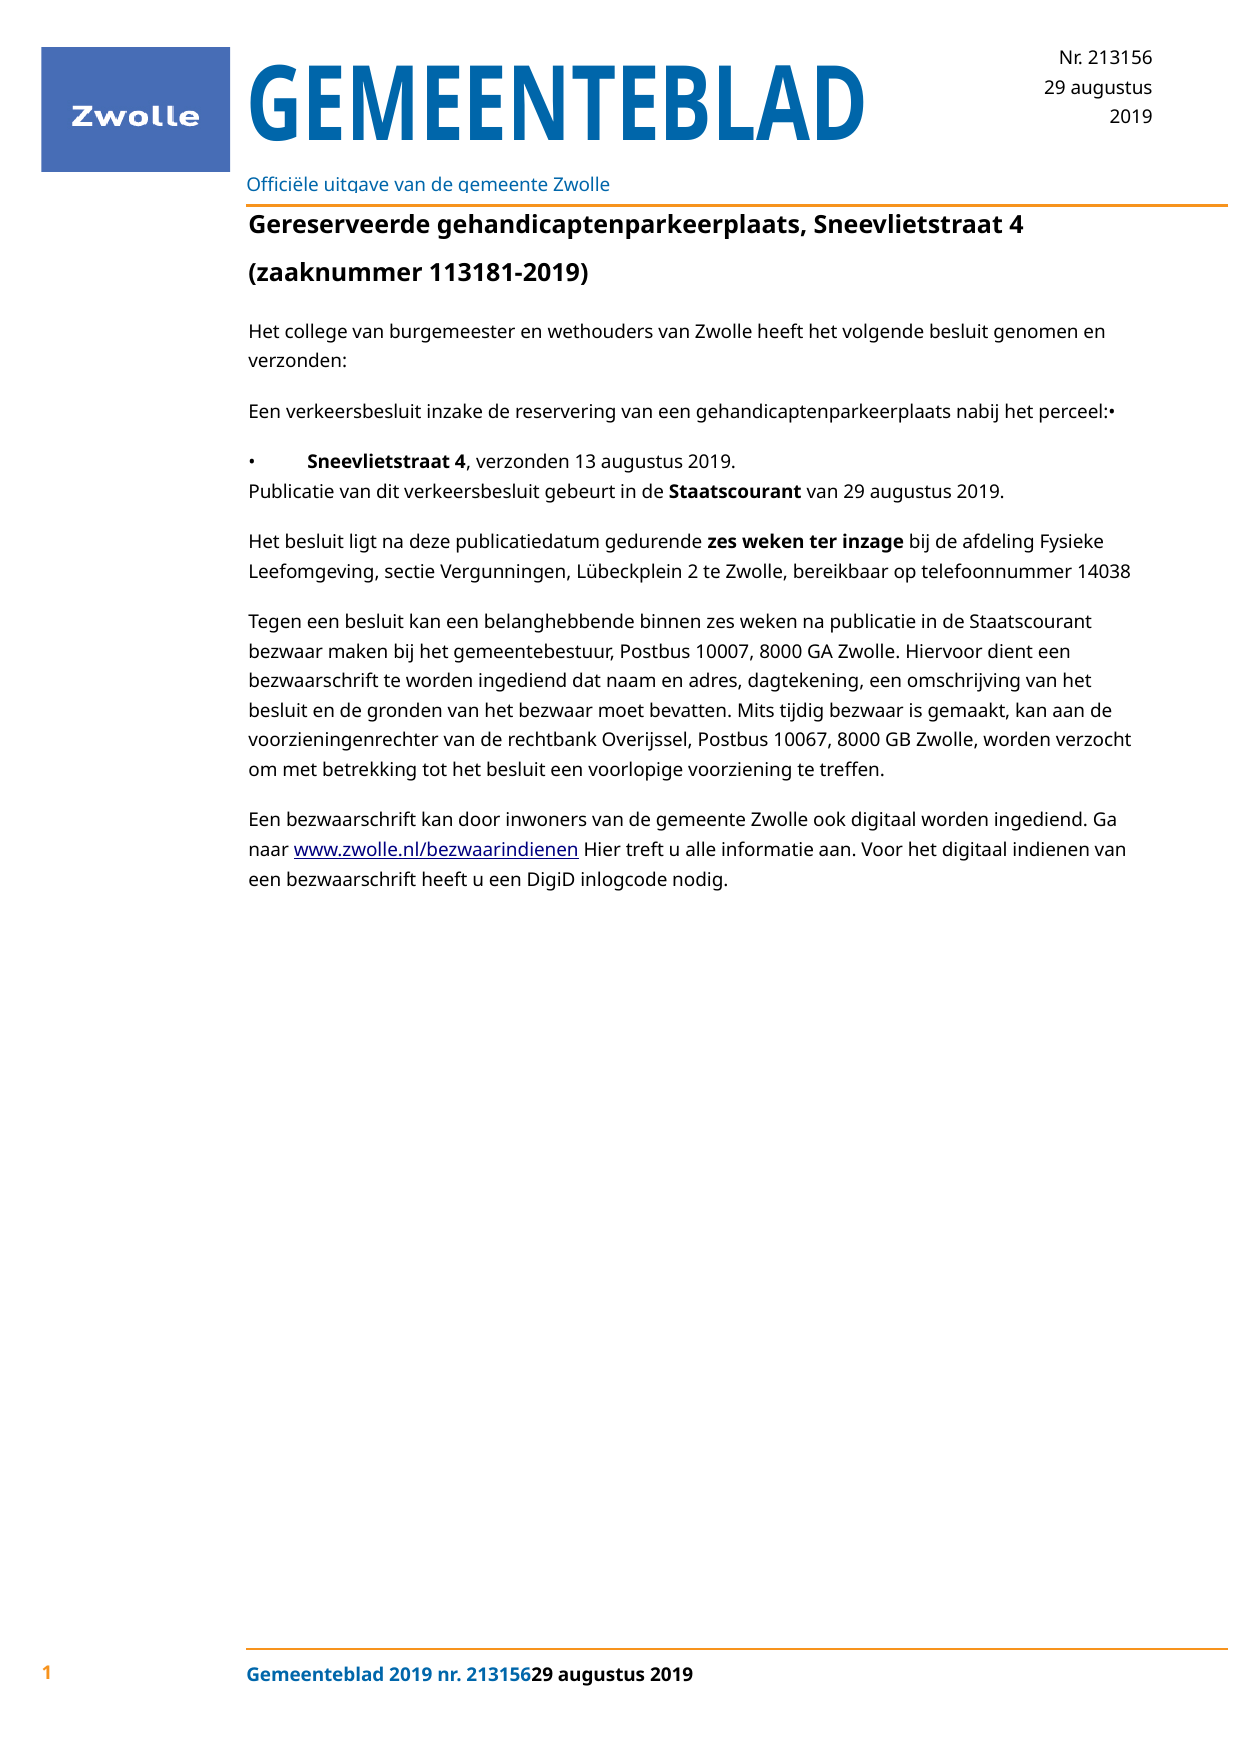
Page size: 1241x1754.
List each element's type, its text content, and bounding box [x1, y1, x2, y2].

text Publicatie van dit verkeersbesluit gebeurt in de Staatscourant van 29 augustus 2019. [248, 478, 1152, 504]
text Het college van burgemeester en wethouders van Zwolle heeft het volgende besluit genomen en verzonden: [248, 318, 1152, 373]
text Gereserveerde gehandicaptenparkeerplaats, Sneevlietstraat 4 (zaaknummer 113181-2019) [248, 207, 1152, 288]
picture [41, 47, 231, 172]
list Sneevlietstraat 4, verzonden 13 augustus 2019. [248, 448, 1152, 474]
text Het besluit ligt na deze publicatiedatum gedurende zes weken ter inzage bij de afdeling Fysieke Leefomgeving, sectie Vergunningen, Lübeckplein 2 te Zwolle, bereikbaar op telefoonnummer 14038 [248, 528, 1152, 584]
text Een verkeersbesluit inzake de reservering van een gehandicaptenparkeerplaats nabij het perceel:• [248, 398, 1152, 424]
text Tegen een besluit kan een belanghebbende binnen zes weken na publicatie in de Staatscourant bezwaar maken bij het gemeentebestuur, Postbus 10007, 8000 GA Zwolle. Hiervoor dient een bezwaarschrift te worden ingediend dat naam en adres, dagtekening, een omschrijving van het besluit en de gronden van het bezwaar moet bevatten. Mits tijdig bezwaar is gemaakt, kan aan de voorzieningenrechter van de rechtbank Overijssel, Postbus 10067, 8000 GB Zwolle, worden verzocht om met betrekking tot het besluit een voorlopige voorziening te treffen. [248, 608, 1152, 782]
text Een bezwaarschrift kan door inwoners van de gemeente Zwolle ook digitaal worden ingediend. Ga naar www.zwolle.nl/bezwaarindienen Hier treft u alle informatie aan. Voor het digitaal indienen van een bezwaarschrift heeft u een DigiD inlogcode nodig. [248, 807, 1152, 892]
